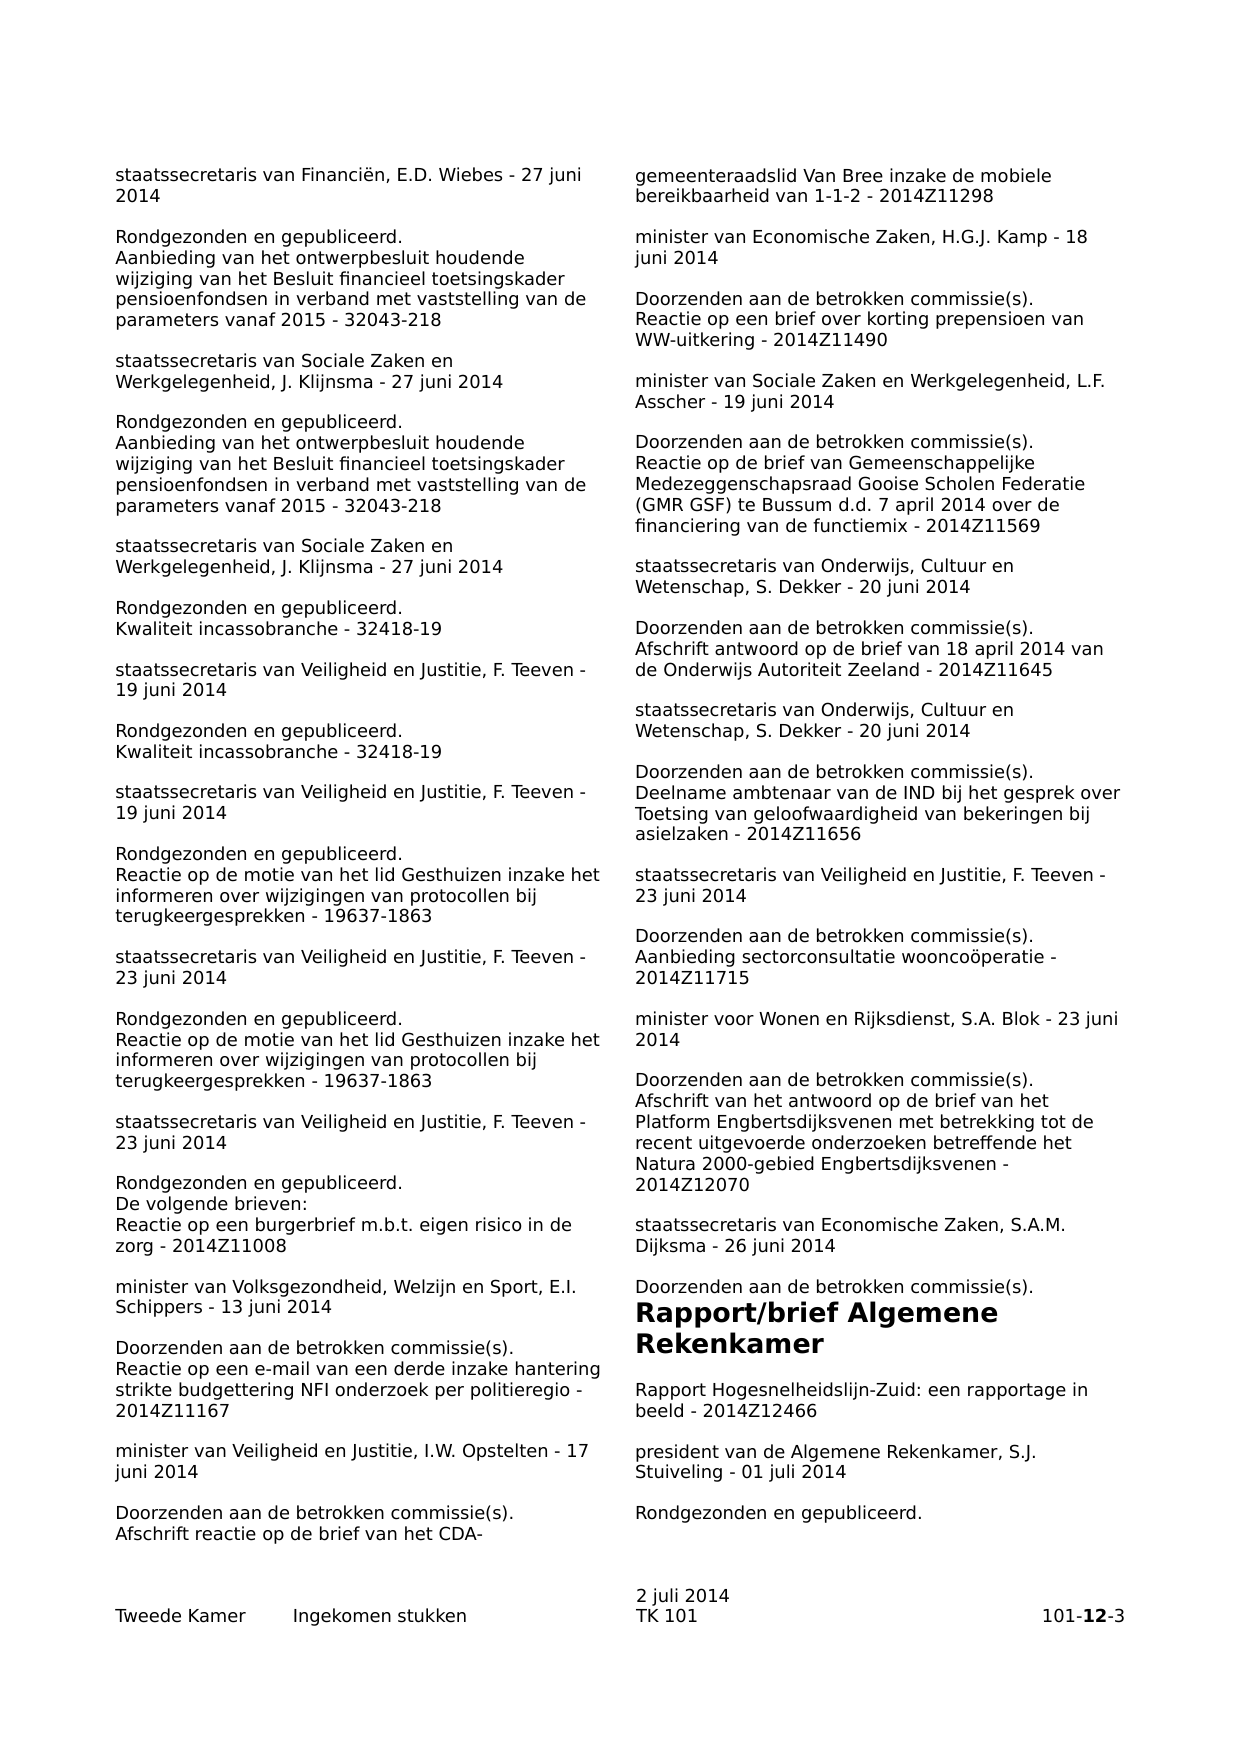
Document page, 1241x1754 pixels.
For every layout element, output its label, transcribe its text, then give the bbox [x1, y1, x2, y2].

text Rondgezonden en gepubliceerd. [115, 227, 605, 247]
text president van de Algemene Rekenkamer, S.J. Stuiveling - 01 juli 2014 [635, 1441, 1125, 1483]
text De volgende brieven: [115, 1194, 605, 1215]
text staatssecretaris van Veiligheid en Justitie, F. Teeven - 19 juni 2014 [115, 782, 605, 824]
text Doorzenden aan de betrokken commissie(s). [635, 1070, 1125, 1091]
text Rondgezonden en gepubliceerd. [635, 1503, 1125, 1524]
text Reactie op een brief over korting prepensioen van WW-uitkering - 2014Z11490 [635, 309, 1125, 351]
text staatssecretaris van Financiën, E.D. Wiebes - 27 juni 2014 [115, 165, 605, 207]
text Reactie op een burgerbrief m.b.t. eigen risico in de zorg - 2014Z11008 [115, 1215, 605, 1256]
text staatssecretaris van Onderwijs, Cultuur en Wetenschap, S. Dekker - 20 juni 2014 [635, 556, 1125, 598]
text Rondgezonden en gepubliceerd. [115, 412, 605, 433]
text Reactie op een e-mail van een derde inzake hantering strikte budgettering NFI onderzoek per politieregio - 2014Z11167 [115, 1359, 605, 1421]
title Rapport/brief Algemene Rekenkamer [635, 1297, 1125, 1360]
text Afschrift van het antwoord op de brief van het Platform Engbertsdijksvenen met betrekking tot de recent uitgevoerde onderzoeken betreffende het Natura 2000-gebied Engbertsdijksvenen - 2014Z12070 [635, 1091, 1125, 1195]
text staatssecretaris van Veiligheid en Justitie, F. Teeven - 23 juni 2014 [635, 865, 1125, 906]
text Kwaliteit incassobranche - 32418-19 [115, 618, 605, 639]
text staatssecretaris van Onderwijs, Cultuur en Wetenschap, S. Dekker - 20 juni 2014 [635, 700, 1125, 742]
text staatssecretaris van Sociale Zaken en Werkgelegenheid, J. Klijnsma - 27 juni 2014 [115, 536, 605, 578]
text staatssecretaris van Sociale Zaken en Werkgelegenheid, J. Klijnsma - 27 juni 2014 [115, 351, 605, 392]
text Reactie op de brief van Gemeenschappelijke Medezeggenschapsraad Gooise Scholen Federatie (GMR GSF) te Bussum d.d. 7 april 2014 over de financiering van de functiemix - 2014Z11569 [635, 453, 1125, 536]
text Doorzenden aan de betrokken commissie(s). [635, 1277, 1125, 1297]
text Reactie op de motie van het lid Gesthuizen inzake het informeren over wijzigingen van protocollen bij terugkeergesprekken - 19637-1863 [115, 864, 605, 927]
text Aanbieding van het ontwerpbesluit houdende wijziging van het Besluit financieel toetsingskader pensioenfondsen in verband met vaststelling van de parameters vanaf 2015 - 32043-218 [115, 433, 605, 516]
text Doorzenden aan de betrokken commissie(s). [635, 926, 1125, 947]
text Afschrift antwoord op de brief van 18 april 2014 van de Onderwijs Autoriteit Zeeland - 2014Z11645 [635, 638, 1125, 680]
text Doorzenden aan de betrokken commissie(s). [115, 1503, 605, 1523]
text Doorzenden aan de betrokken commissie(s). [635, 762, 1125, 782]
text Deelname ambtenaar van de IND bij het gesprek over Toetsing van geloofwaardigheid van bekeringen bij asielzaken - 2014Z11656 [635, 782, 1125, 845]
text staatssecretaris van Economische Zaken, S.A.M. Dijksma - 26 juni 2014 [635, 1215, 1125, 1257]
text staatssecretaris van Veiligheid en Justitie, F. Teeven - 23 juni 2014 [115, 1112, 605, 1153]
text minister van Economische Zaken, H.G.J. Kamp - 18 juni 2014 [635, 227, 1125, 268]
text Doorzenden aan de betrokken commissie(s). [635, 288, 1125, 309]
text Doorzenden aan de betrokken commissie(s). [635, 618, 1125, 638]
text Aanbieding van het ontwerpbesluit houdende wijziging van het Besluit financieel toetsingskader pensioenfondsen in verband met vaststelling van de parameters vanaf 2015 - 32043-218 [115, 247, 605, 331]
text gemeenteraadslid Van Bree inzake de mobiele bereikbaarheid van 1-1-2 - 2014Z11298 [635, 165, 1125, 207]
text Rondgezonden en gepubliceerd. [115, 721, 605, 742]
text staatssecretaris van Veiligheid en Justitie, F. Teeven - 23 juni 2014 [115, 947, 605, 988]
text staatssecretaris van Veiligheid en Justitie, F. Teeven - 19 juni 2014 [115, 659, 605, 701]
text Kwaliteit incassobranche - 32418-19 [115, 742, 605, 762]
text Rondgezonden en gepubliceerd. [115, 598, 605, 618]
text Rondgezonden en gepubliceerd. [115, 1008, 605, 1029]
text Afschrift reactie op de brief van het CDA- [115, 1523, 605, 1544]
text Reactie op de motie van het lid Gesthuizen inzake het informeren over wijzigingen van protocollen bij terugkeergesprekken - 19637-1863 [115, 1029, 605, 1092]
text Doorzenden aan de betrokken commissie(s). [635, 432, 1125, 453]
text minister van Sociale Zaken en Werkgelegenheid, L.F. Asscher - 19 juni 2014 [635, 371, 1125, 412]
text Doorzenden aan de betrokken commissie(s). [115, 1338, 605, 1359]
text Aanbieding sectorconsultatie wooncoöperatie - 2014Z11715 [635, 947, 1125, 989]
text Rondgezonden en gepubliceerd. [115, 1173, 605, 1194]
text minister van Veiligheid en Justitie, I.W. Opstelten - 17 juni 2014 [115, 1441, 605, 1483]
text Rondgezonden en gepubliceerd. [115, 844, 605, 864]
text minister van Volksgezondheid, Welzijn en Sport, E.I. Schippers - 13 juni 2014 [115, 1276, 605, 1318]
text Rapport Hogesnelheidslijn-Zuid: een rapportage in beeld - 2014Z12466 [635, 1380, 1125, 1421]
text minister voor Wonen en Rijksdienst, S.A. Blok - 23 juni 2014 [635, 1009, 1125, 1050]
